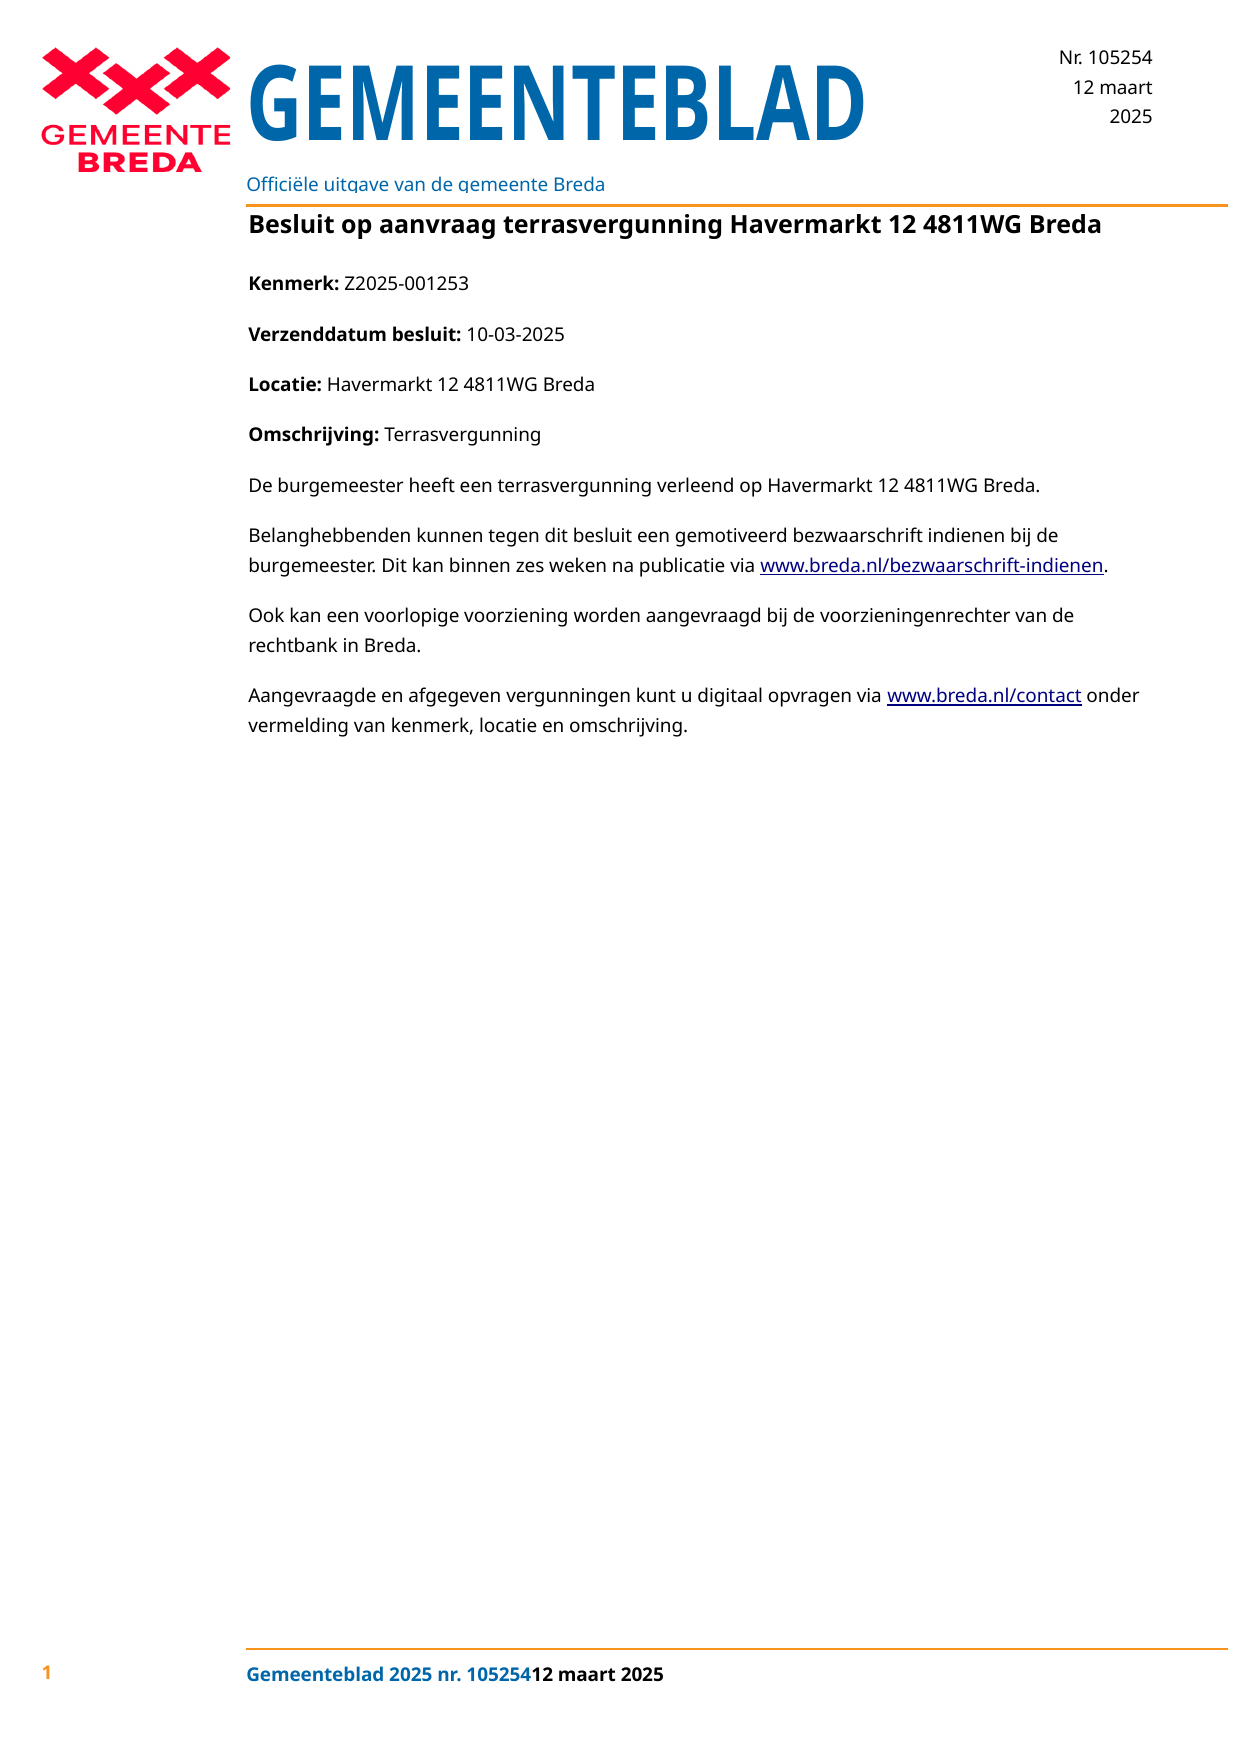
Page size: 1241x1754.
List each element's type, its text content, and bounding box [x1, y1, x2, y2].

text De burgemeester heeft een terrasvergunning verleend op Havermarkt 12 4811WG Breda. [248, 472, 1152, 498]
text Kenmerk: Z2025-001253 [248, 270, 1152, 296]
text Belanghebbenden kunnen tegen dit besluit een gemotiveerd bezwaarschrift indienen bij de burgemeester. Dit kan binnen zes weken na publicatie via www.breda.nl/bezwaarschrift-indienen. [248, 522, 1152, 578]
text Besluit op aanvraag terrasvergunning Havermarkt 12 4811WG Breda [248, 207, 1152, 241]
picture [41, 47, 231, 172]
text Omschrijving: Terrasvergunning [248, 422, 1152, 447]
text Aangevraagde en afgegeven vergunningen kunt u digitaal opvragen via www.breda.nl/contact onder vermelding van kenmerk, locatie en omschrijving. [248, 682, 1152, 738]
text Ook kan een voorlopige voorziening worden aangevraagd bij de voorzieningenrechter van de rechtbank in Breda. [248, 602, 1152, 658]
text Verzenddatum besluit: 10-03-2025 [248, 321, 1152, 346]
text Locatie: Havermarkt 12 4811WG Breda [248, 371, 1152, 397]
